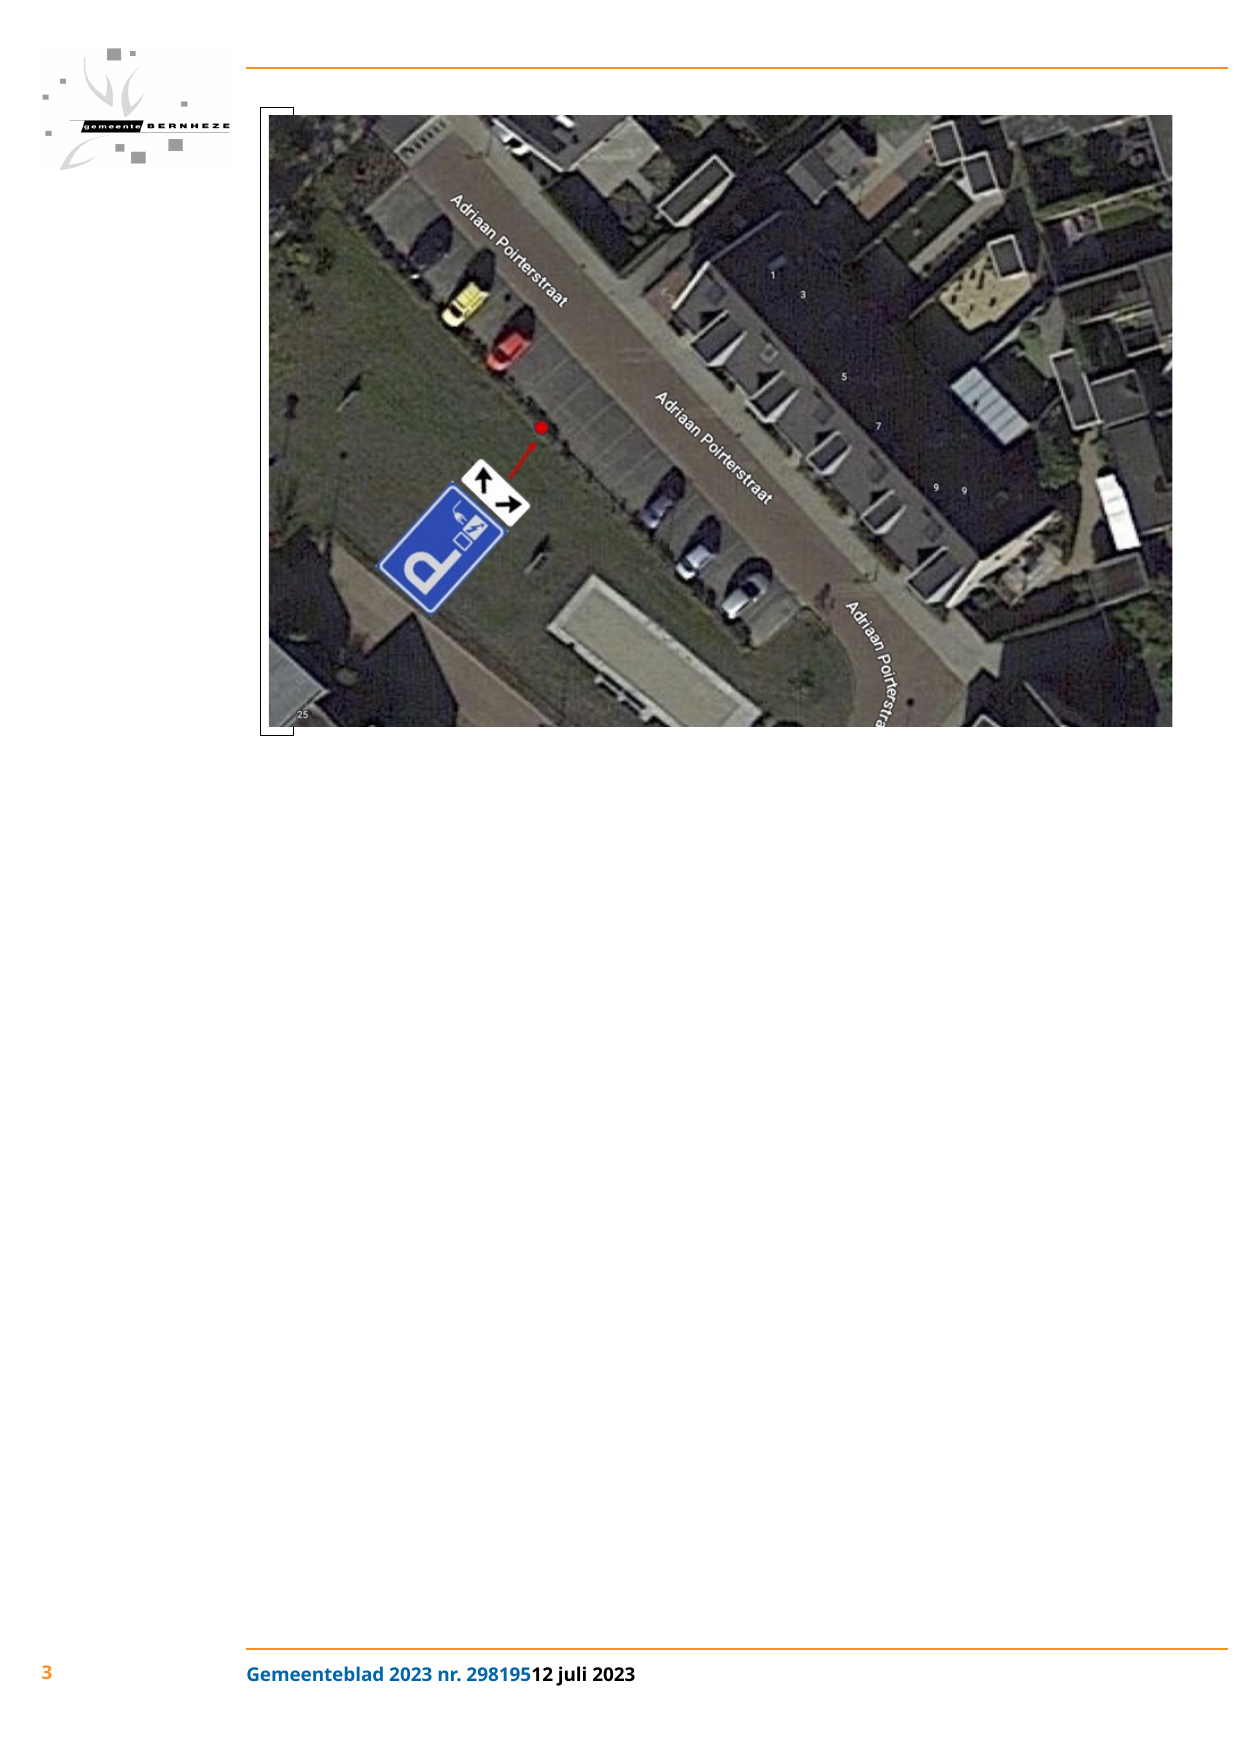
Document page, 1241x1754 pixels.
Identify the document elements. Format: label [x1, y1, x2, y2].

picture [41, 47, 231, 172]
picture [268, 115, 1173, 727]
